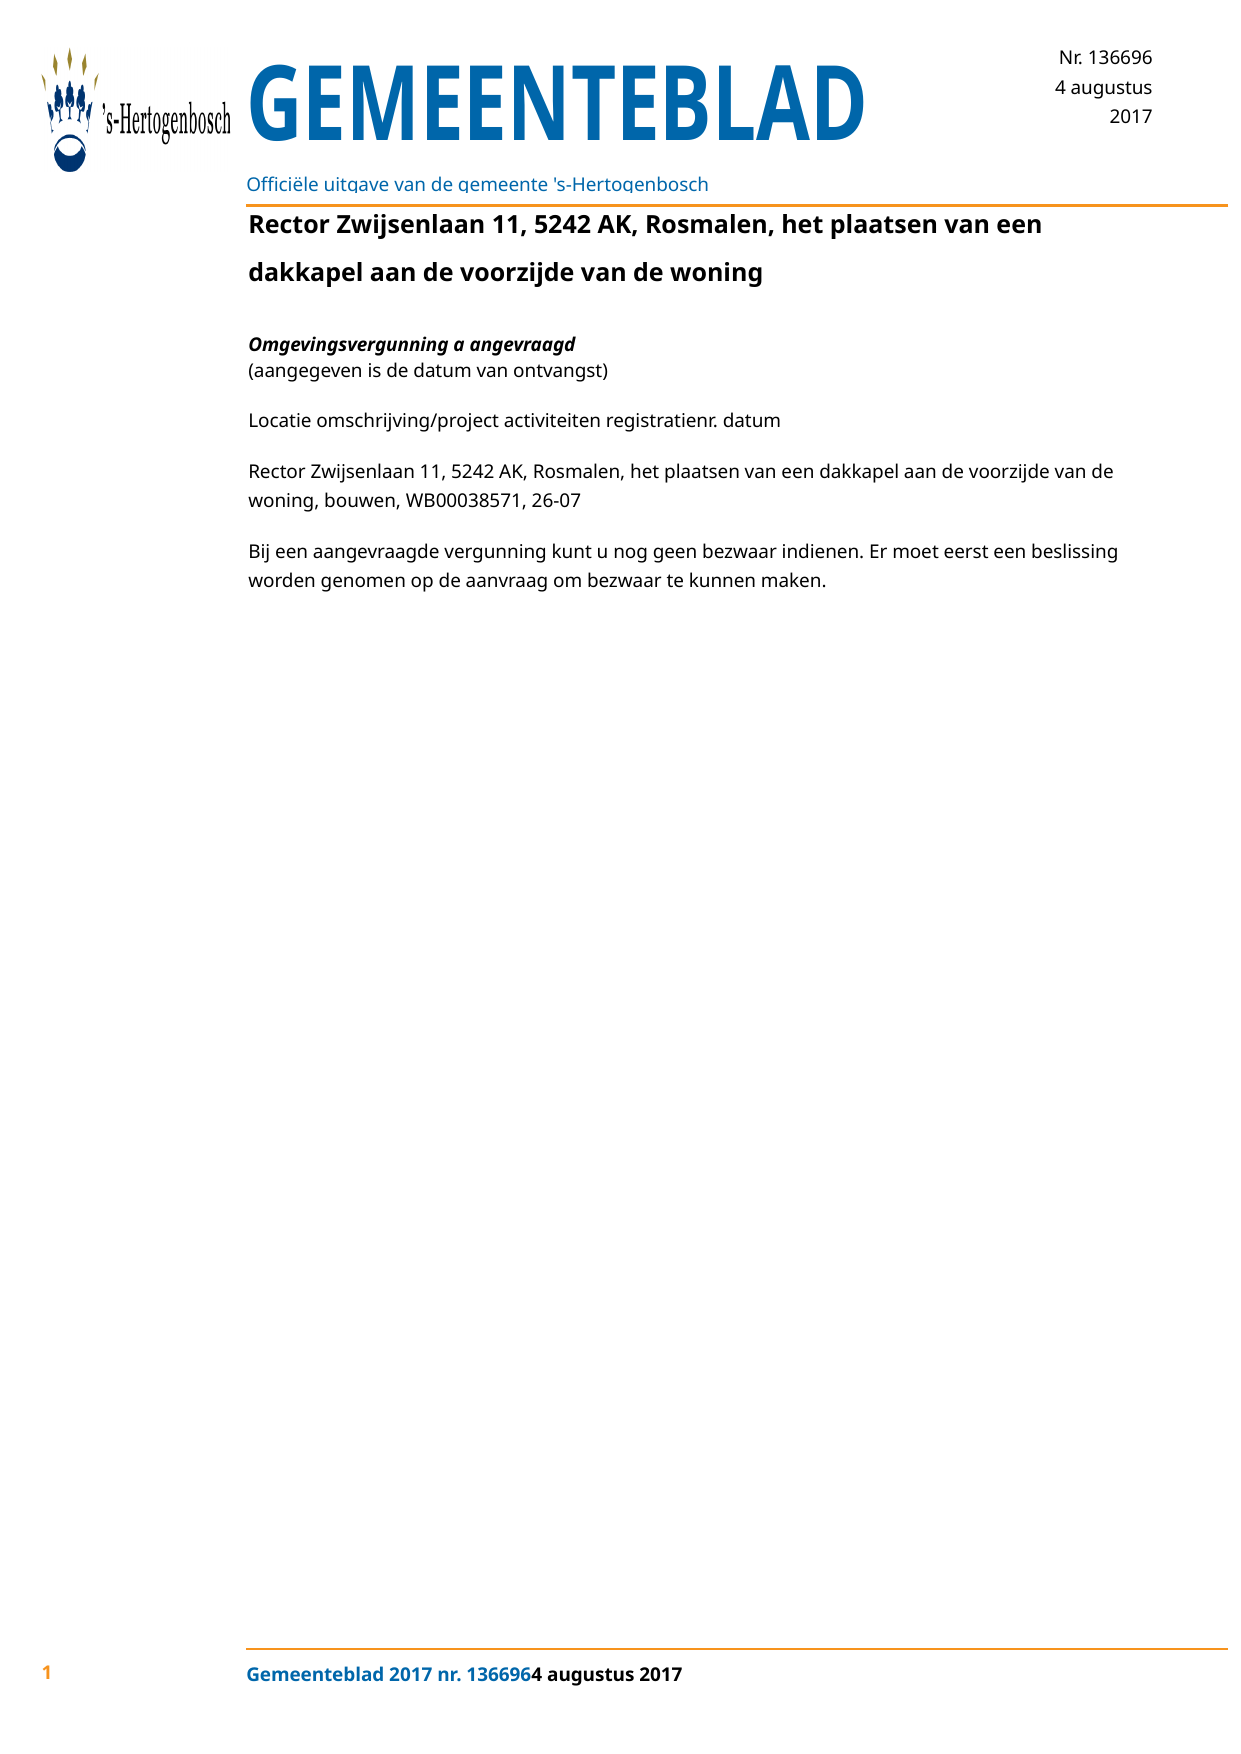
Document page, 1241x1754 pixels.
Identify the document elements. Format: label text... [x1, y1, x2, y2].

text Rector Zwijsenlaan 11, 5242 AK, Rosmalen, het plaatsen van een dakkapel aan de voorzijde van de woning, bouwen, WB00038571, 26-07 [248, 458, 1152, 513]
text Omgevingsvergunning a angevraagd [248, 331, 1152, 357]
text Rector Zwijsenlaan 11, 5242 AK, Rosmalen, het plaatsen van een dakkapel aan de voorzijde van de woning [248, 207, 1152, 288]
text Bij een aangevraagde vergunning kunt u nog geen bezwaar indienen. Er moet eerst een beslissing worden genomen op de aanvraag om bezwaar te kunnen maken. [248, 538, 1152, 593]
picture [41, 47, 231, 172]
text (aangegeven is de datum van ontvangst) [248, 357, 1152, 383]
text Locatie omschrijving/project activiteiten registratienr. datum [248, 408, 1152, 433]
